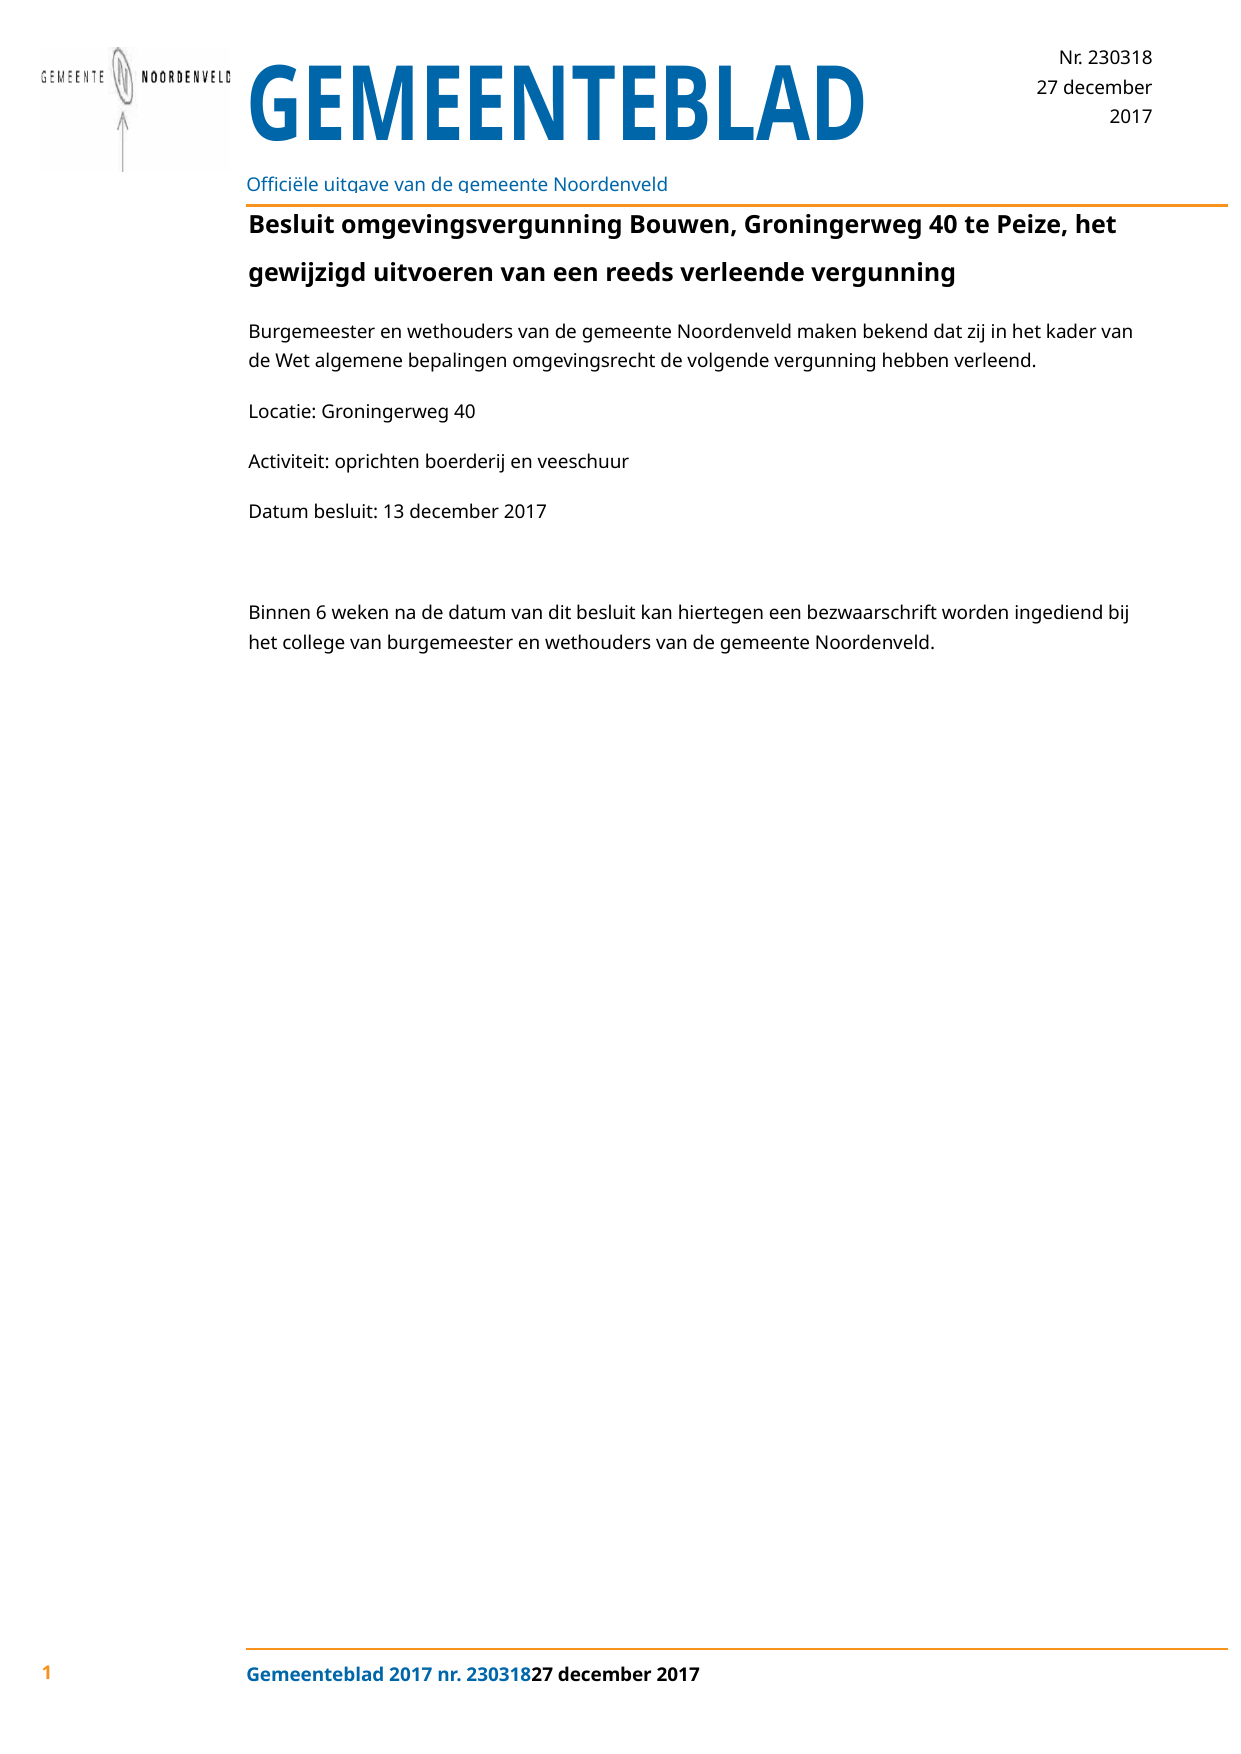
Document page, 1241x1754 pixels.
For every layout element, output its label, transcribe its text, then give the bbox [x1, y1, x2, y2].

picture [41, 47, 231, 172]
text Datum besluit: 13 december 2017 [248, 499, 1152, 524]
text Activiteit: oprichten boerderij en veeschuur [248, 448, 1152, 474]
text Locatie: Groningerweg 40 [248, 398, 1152, 424]
text Burgemeester en wethouders van de gemeente Noordenveld maken bekend dat zij in het kader van de Wet algemene bepalingen omgevingsrecht de volgende vergunning hebben verleend. [248, 318, 1152, 373]
text Besluit omgevingsvergunning Bouwen, Groningerweg 40 te Peize, het gewijzigd uitvoeren van een reeds verleende vergunning [248, 207, 1152, 288]
text Binnen 6 weken na de datum van dit besluit kan hiertegen een bezwaarschrift worden ingediend bij het college van burgemeester en wethouders van de gemeente Noordenveld. [248, 599, 1152, 655]
